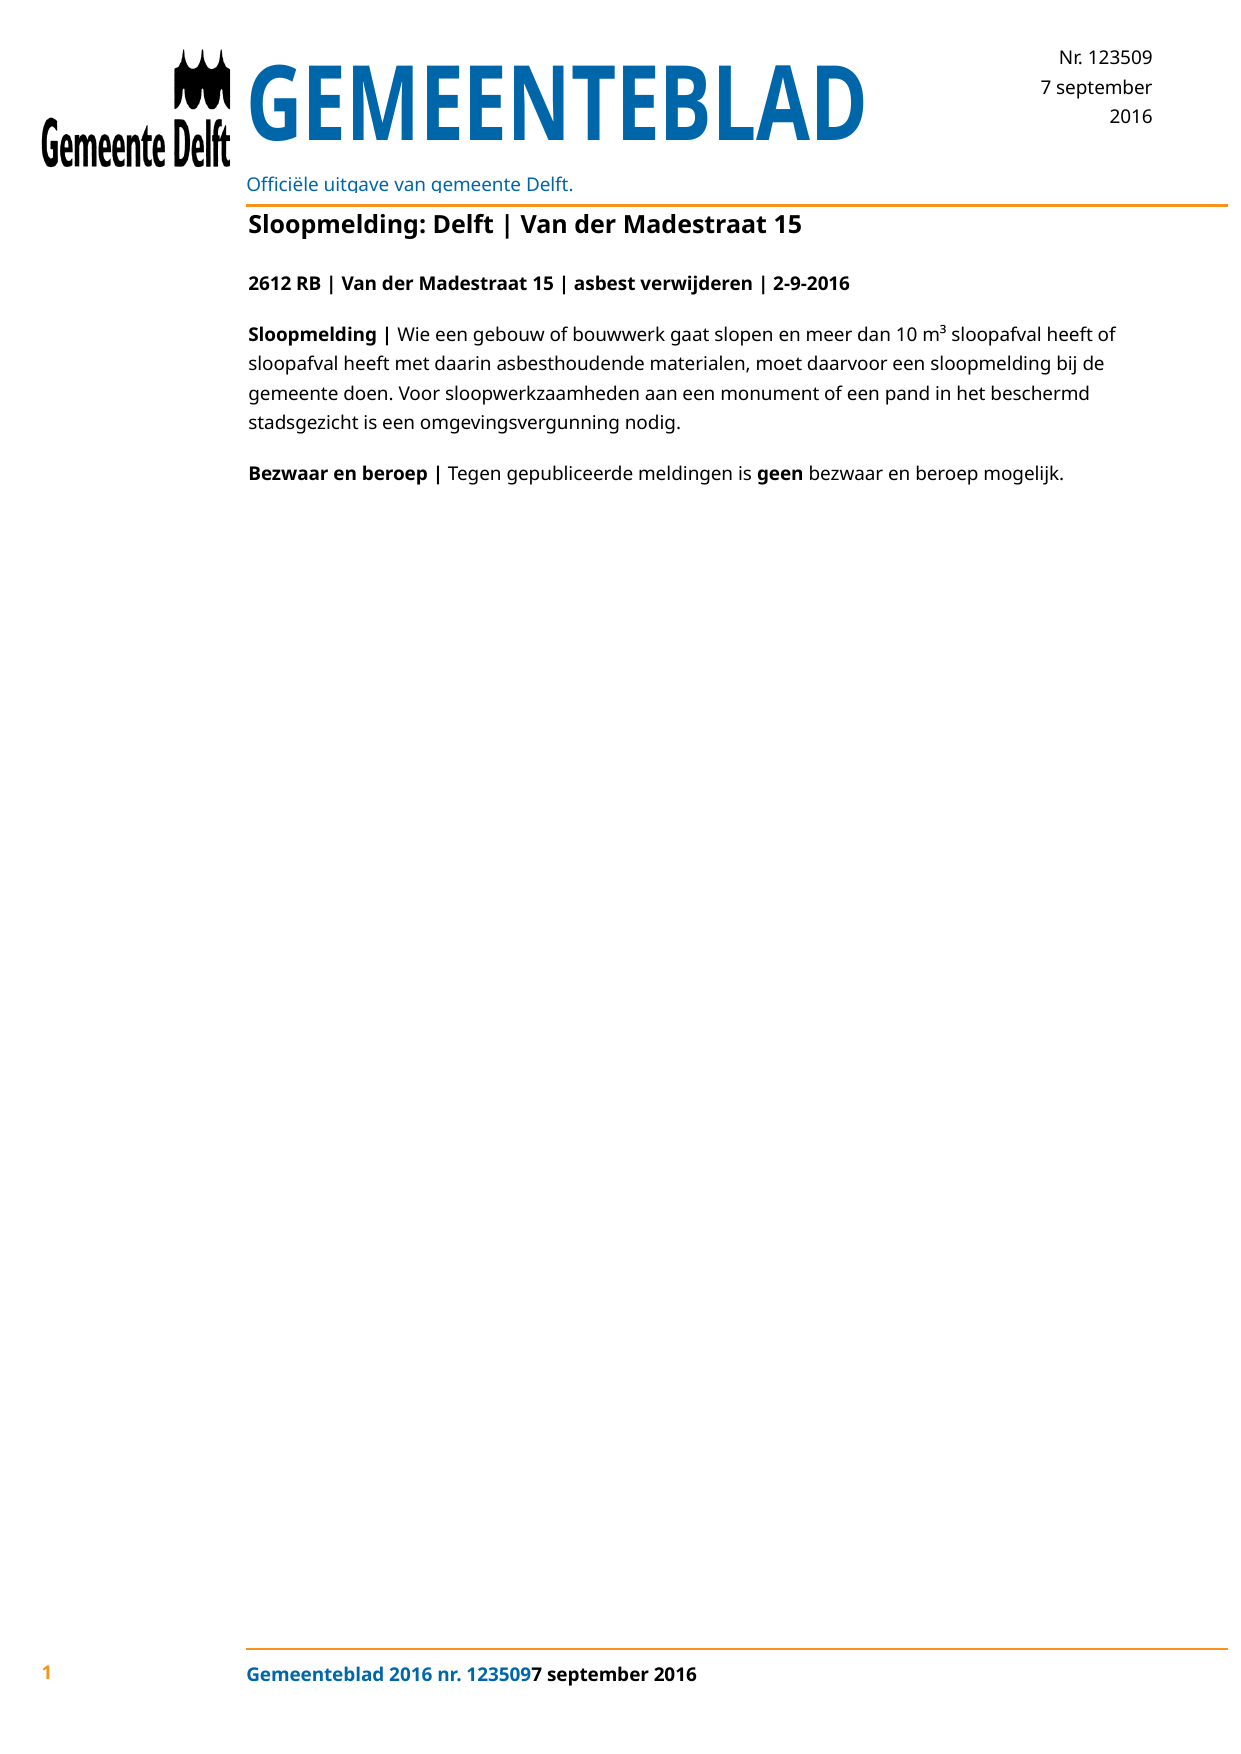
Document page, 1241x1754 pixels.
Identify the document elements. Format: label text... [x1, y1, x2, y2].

text Sloopmelding | Wie een gebouw of bouwwerk gaat slopen en meer dan 10 m³ sloopafval heeft of sloopafval heeft met daarin asbesthoudende materialen, moet daarvoor een sloopmelding bij de gemeente doen. Voor sloopwerkzaamheden aan een monument of een pand in het beschermd stadsgezicht is een omgevingsvergunning nodig. [248, 321, 1152, 435]
picture [41, 47, 231, 172]
text Bezwaar en beroep | Tegen gepubliceerde meldingen is geen bezwaar en beroep mogelijk. [248, 460, 1152, 486]
text Sloopmelding: Delft | Van der Madestraat 15 [248, 207, 1152, 241]
text 2612 RB | Van der Madestraat 15 | asbest verwijderen | 2-9-2016 [248, 270, 1152, 296]
